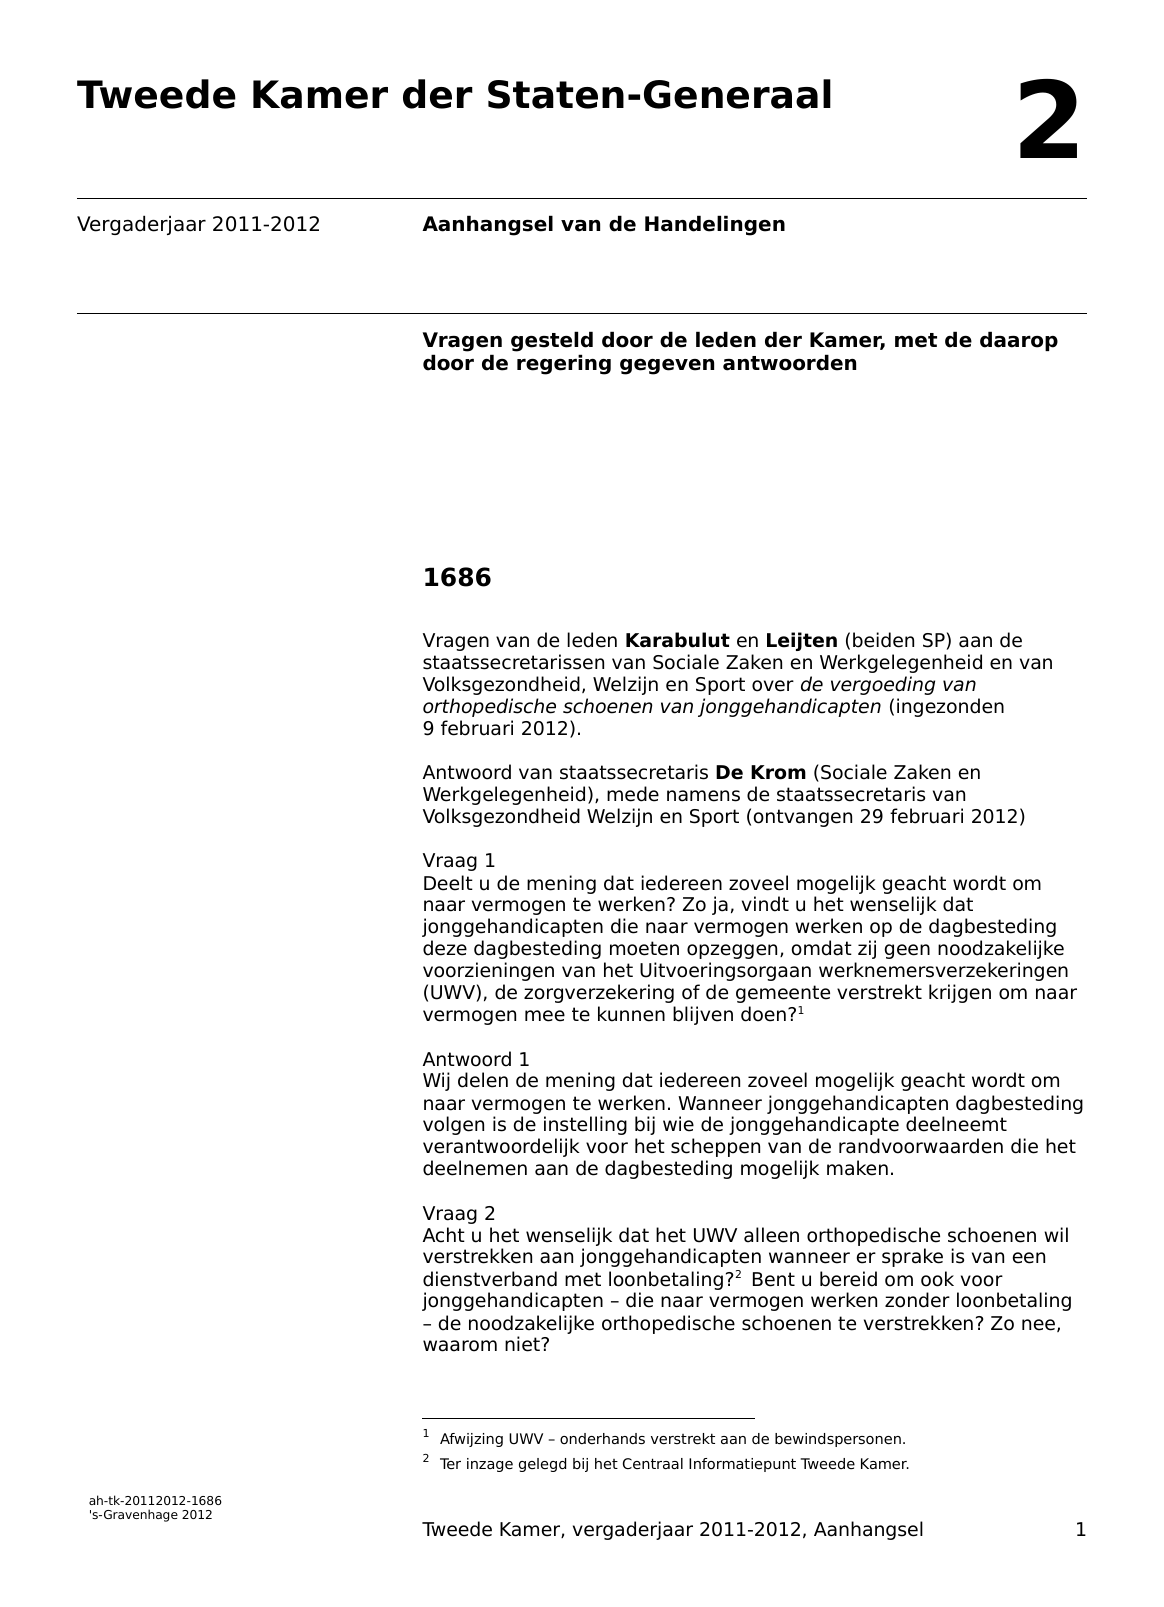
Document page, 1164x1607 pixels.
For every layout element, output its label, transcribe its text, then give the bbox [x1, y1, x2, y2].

table_cell Vragen gesteld door de leden der Kamer, met de daarop door de regering gegeven antwoorden [422, 314, 1087, 375]
text Ter inzage gelegd bij het Centraal Informatiepunt Tweede Kamer. [422, 1452, 1087, 1474]
table_header 2 [886, 59, 1087, 198]
table_cell Aanhangsel van de Handelingen [422, 199, 1087, 313]
text Afwijzing UWV – onderhands verstrekt aan de bewindspersonen. [422, 1427, 1087, 1449]
table_cell [77, 314, 422, 375]
text Vraag 1 [422, 850, 1087, 872]
text Vragen van de leden Karabulut en Leijten (beiden SP) aan de staatssecretarissen van Sociale Zaken en Werkgelegenheid en van Volksgezondheid, Welzijn en Sport over de vergoeding van orthopedische schoenen van jonggehandicapten (ingezonden 9 februari 2012). [422, 630, 1087, 740]
text Vraag 2 [422, 1202, 1087, 1224]
table_header Tweede Kamer der Staten-Generaal [77, 59, 886, 198]
text 1686 [422, 563, 1087, 592]
table_cell Vergaderjaar 2011-2012 [77, 199, 422, 313]
text Antwoord van staatssecretaris De Krom (Sociale Zaken en Werkgelegenheid), mede namens de staatssecretaris van Volksgezondheid Welzijn en Sport (ontvangen 29 februari 2012) [422, 762, 1087, 828]
text Antwoord 1 [422, 1048, 1087, 1070]
text Acht u het wenselijk dat het UWV alleen orthopedische schoenen wil verstrekken aan jonggehandicapten wanneer er sprake is van een dienstverband met loonbetaling? Bent u bereid om ook voor jonggehandicapten – die naar vermogen werken zonder loonbetaling – de noodzakelijke orthopedische schoenen te verstrekken? Zo nee, waarom niet? [422, 1224, 1087, 1356]
text Wij delen de mening dat iedereen zoveel mogelijk geacht wordt om naar vermogen te werken. Wanneer jonggehandicapten dagbesteding volgen is de instelling bij wie de jonggehandicapte deelneemt verantwoordelijk voor het scheppen van de randvoorwaarden die het deelnemen aan de dagbesteding mogelijk maken. [422, 1070, 1087, 1180]
text 's-Gravenhage 2012 [88, 1508, 323, 1522]
text Deelt u de mening dat iedereen zoveel mogelijk geacht wordt om naar vermogen te werken? Zo ja, vindt u het wenselijk dat jonggehandicapten die naar vermogen werken op de dagbesteding deze dagbesteding moeten opzeggen, omdat zij geen noodzakelijke voorzieningen van het Uitvoeringsorgaan werknemersverzekeringen (UWV), de zorgverzekering of de gemeente verstrekt krijgen om naar vermogen mee te kunnen blijven doen? [422, 872, 1087, 1026]
text ah-tk-20112012-1686 [88, 1494, 323, 1508]
